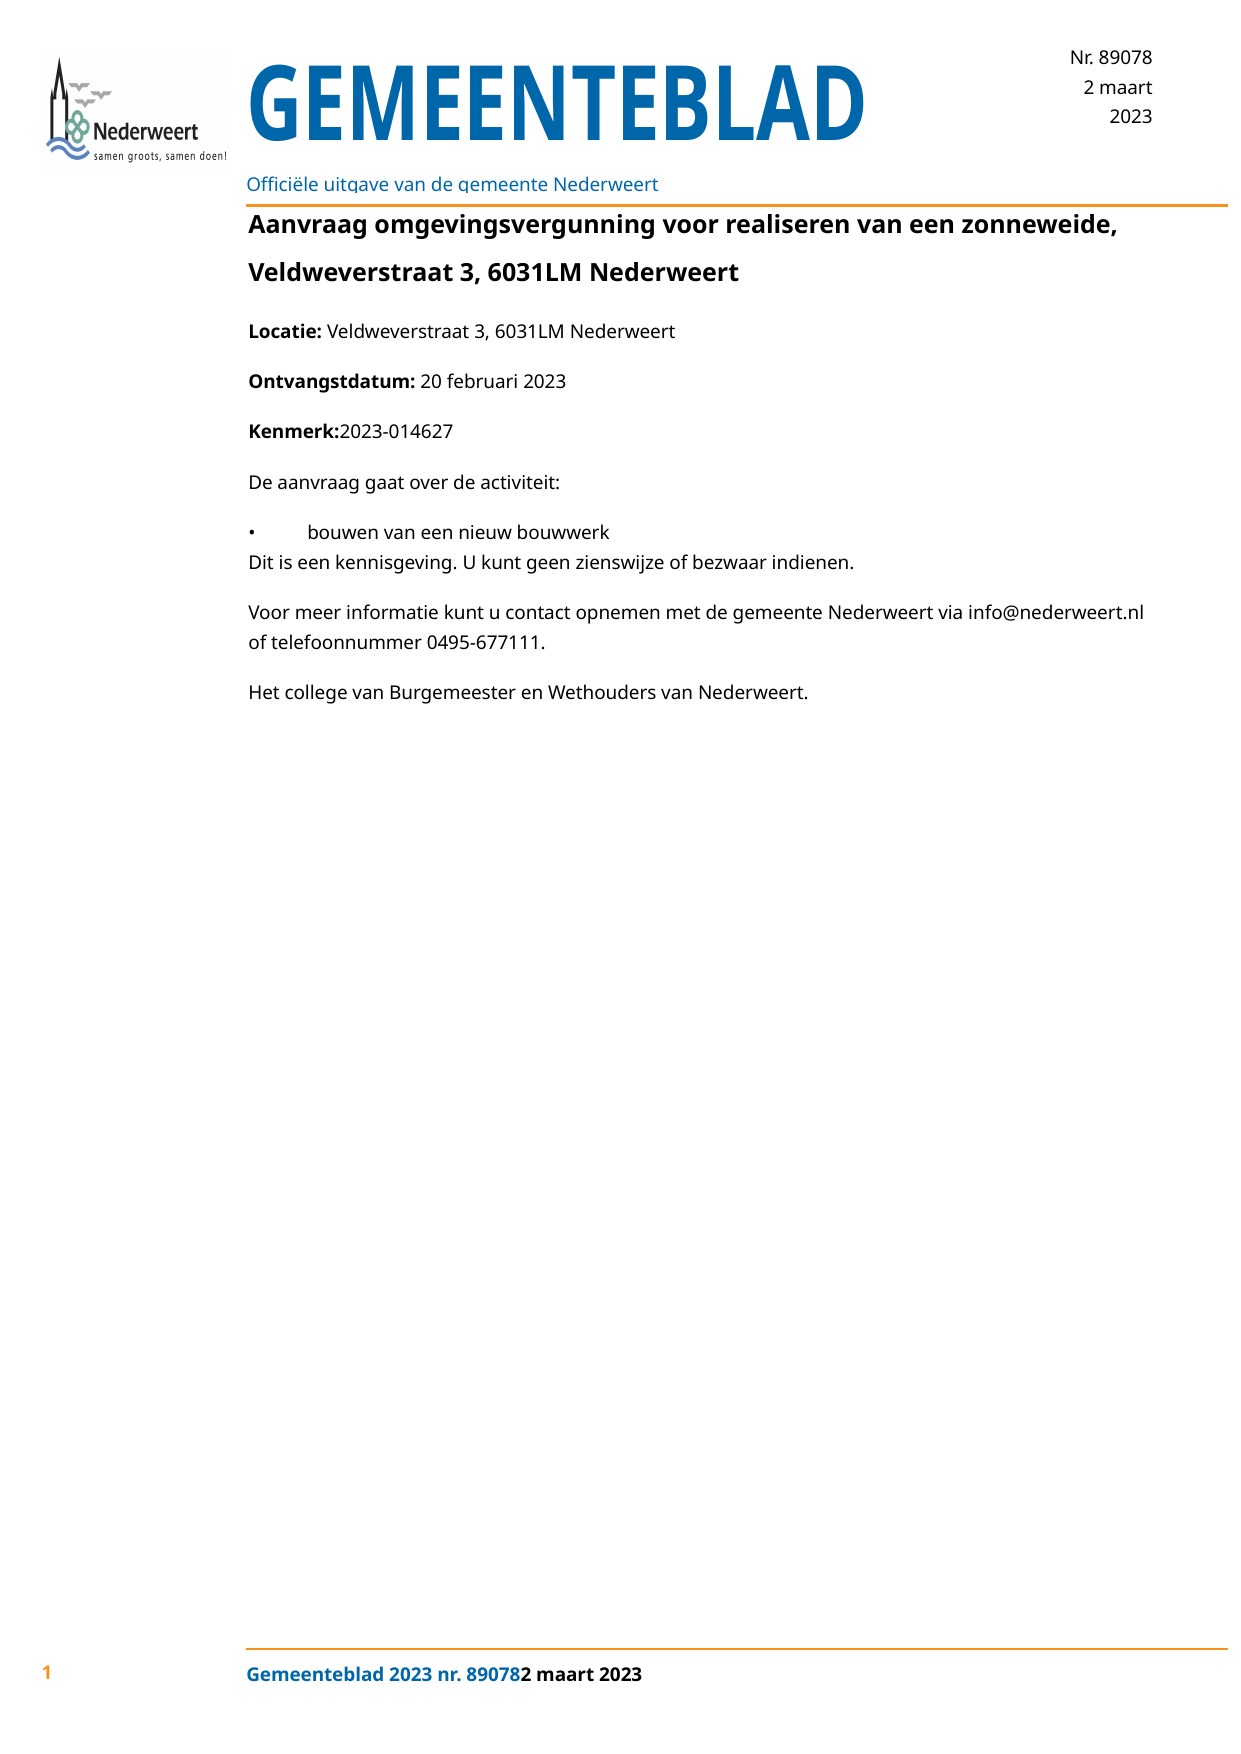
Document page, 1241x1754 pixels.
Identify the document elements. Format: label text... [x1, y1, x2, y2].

text Locatie: Veldweverstraat 3, 6031LM Nederweert [248, 318, 1152, 344]
text Ontvangstdatum: 20 februari 2023 [248, 368, 1152, 394]
picture [41, 47, 231, 172]
text Het college van Burgemeester en Wethouders van Nederweert. [248, 679, 1152, 705]
text Dit is een kennisgeving. U kunt geen zienswijze of bezwaar indienen. [248, 549, 1152, 575]
text De aanvraag gaat over de activiteit: [248, 469, 1152, 495]
text Kenmerk:2023-014627 [248, 419, 1152, 444]
list bouwen van een nieuw bouwwerk [248, 519, 1152, 545]
text Aanvraag omgevingsvergunning voor realiseren van een zonneweide, Veldweverstraat 3, 6031LM Nederweert [248, 207, 1152, 288]
text Voor meer informatie kunt u contact opnemen met de gemeente Nederweert via info@nederweert.nl of telefoonnummer 0495-677111. [248, 599, 1152, 655]
